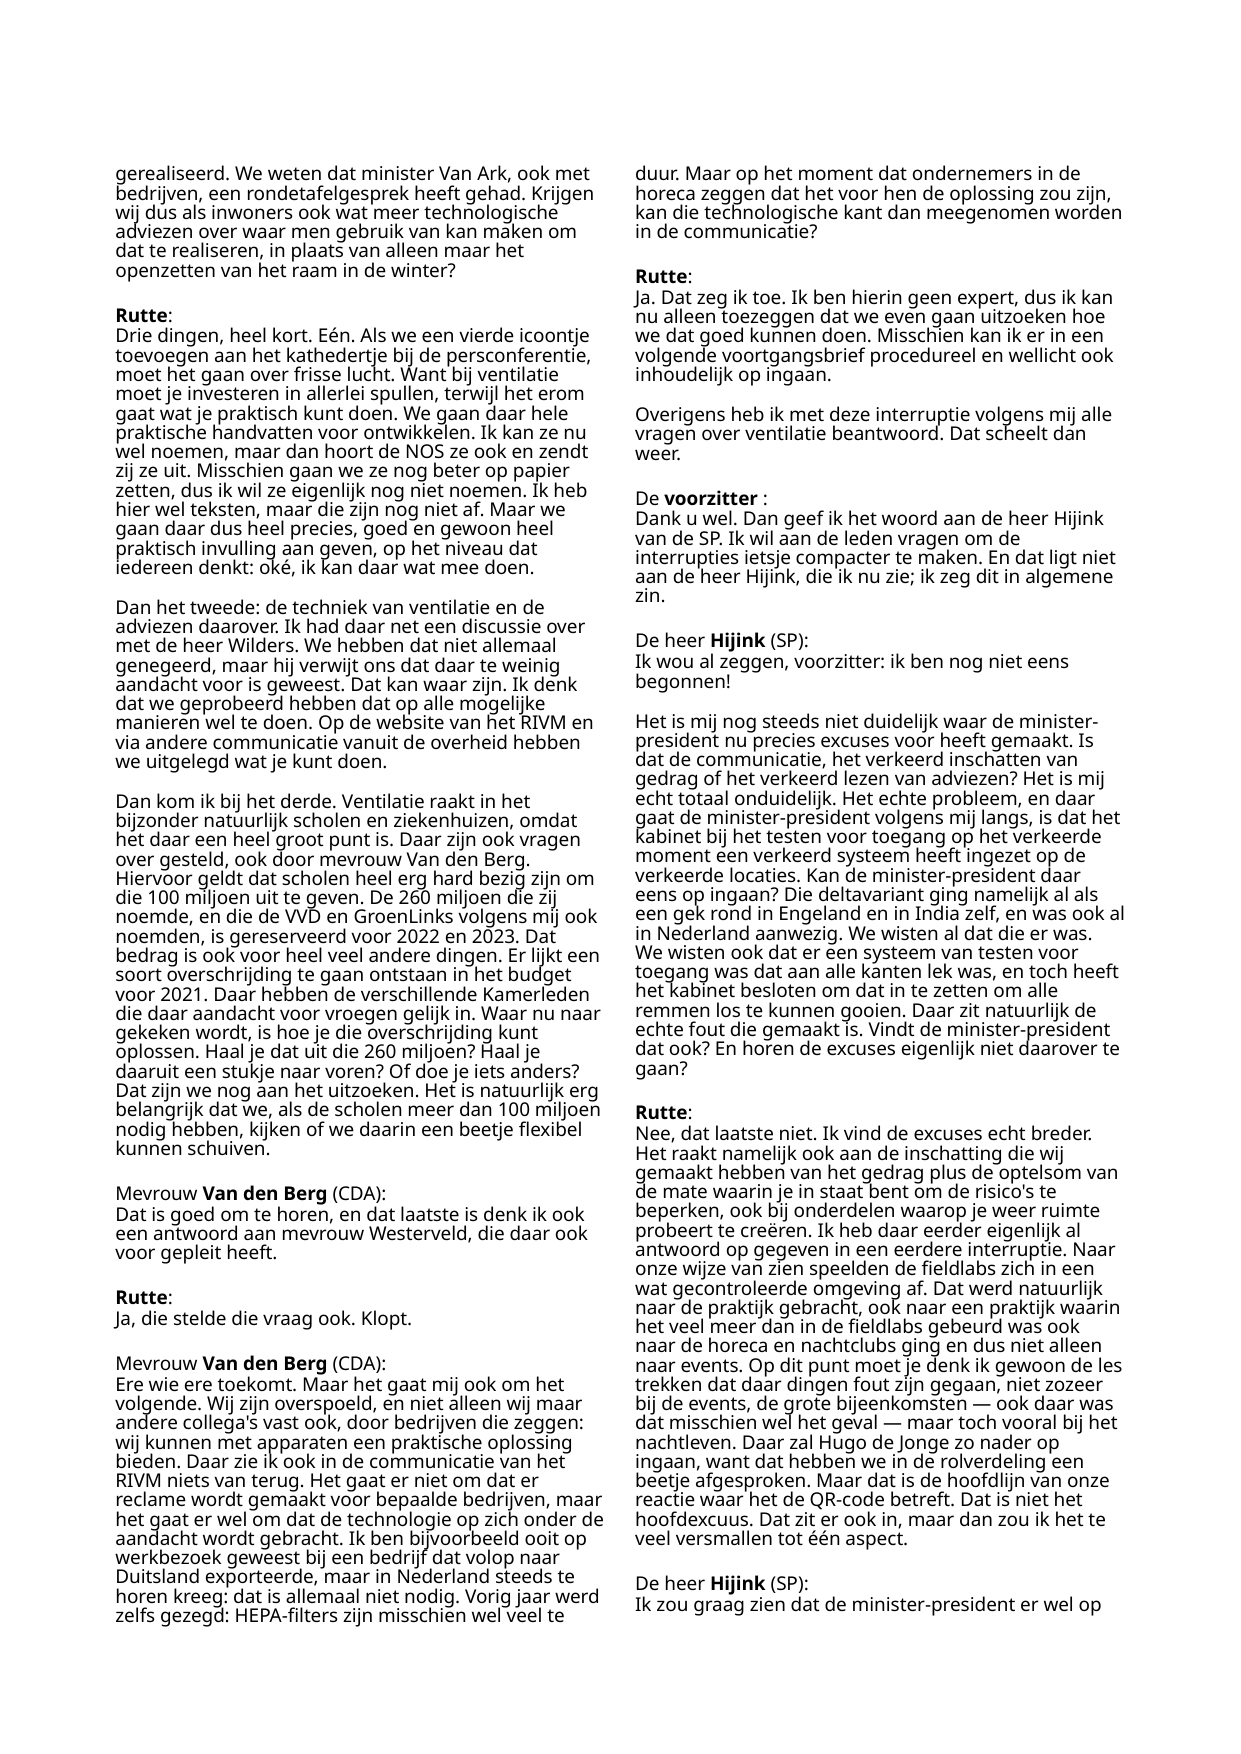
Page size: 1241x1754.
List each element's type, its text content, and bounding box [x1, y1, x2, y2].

text Ere wie ere toekomt. Maar het gaat mij ook om het volgende. Wij zijn overspoeld, en niet alleen wij maar andere collega's vast ook, door bedrijven die zeggen: wij kunnen met apparaten een praktische oplossing bieden. Daar zie ik ook in de communicatie van het RIVM niets van terug. Het gaat er niet om dat er reclame wordt gemaakt voor bepaalde bedrijven, maar het gaat er wel om dat de technologie op zich onder de aandacht wordt gebracht. Ik ben bijvoorbeeld ooit op werkbezoek geweest bij een bedrijf dat volop naar Duitsland exporteerde, maar in Nederland steeds te horen kreeg: dat is allemaal niet nodig. Vorig jaar werd zelfs gezegd: HEPA-filters zijn misschien wel veel te [115, 1376, 605, 1626]
text De voorzitter : [635, 485, 1125, 510]
text Dank u wel. Dan geef ik het woord aan de heer Hijink van de SP. Ik wil aan de leden vragen om de interrupties ietsje compacter te maken. En dat ligt niet aan de heer Hijink, die ik nu zie; ik zeg dit in algemene zin. [635, 510, 1125, 607]
text Het is mij nog steeds niet duidelijk waar de minister-president nu precies excuses voor heeft gemaakt. Is dat de communicatie, het verkeerd inschatten van gedrag of het verkeerd lezen van adviezen? Het is mij echt totaal onduidelijk. Het echte probleem, en daar gaat de minister-president volgens mij langs, is dat het kabinet bij het testen voor toegang op het verkeerde moment een verkeerd systeem heeft ingezet op de verkeerde locaties. Kan de minister-president daar eens op ingaan? Die deltavariant ging namelijk al als een gek rond in Engeland en in India zelf, en was ook al in Nederland aanwezig. We wisten al dat die er was. We wisten ook dat er een systeem van testen voor toegang was dat aan alle kanten lek was, en toch heeft het kabinet besloten om dat in te zetten om alle remmen los te kunnen gooien. Daar zit natuurlijk de echte fout die gemaakt is. Vindt de minister-president dat ook? En horen de excuses eigenlijk niet daarover te gaan? [635, 713, 1125, 1079]
text Ja, die stelde die vraag ook. Klopt. [115, 1310, 605, 1329]
text Nee, dat laatste niet. Ik vind de excuses echt breder. Het raakt namelijk ook aan de inschatting die wij gemaakt hebben van het gedrag plus de optelsom van de mate waarin je in staat bent om de risico's te beperken, ook bij onderdelen waarop je weer ruimte probeert te creëren. Ik heb daar eerder eigenlijk al antwoord op gegeven in een eerdere interruptie. Naar onze wijze van zien speelden de fieldlabs zich in een wat gecontroleerde omgeving af. Dat werd natuurlijk naar de praktijk gebracht, ook naar een praktijk waarin het veel meer dan in de fieldlabs gebeurd was ook naar de horeca en nachtclubs ging en dus niet alleen naar events. Op dit punt moet je denk ik gewoon de les trekken dat daar dingen fout zijn gegaan, niet zozeer bij de events, de grote bijeenkomsten — ook daar was dat misschien wel het geval — maar toch vooral bij het nachtleven. Daar zal Hugo de Jonge zo nader op ingaan, want dat hebben we in de rolverdeling een beetje afgesproken. Maar dat is de hoofdlijn van onze reactie waar het de QR-code betreft. Dat is niet het hoofdexcuus. Dat zit er ook in, maar dan zou ik het te veel versmallen tot één aspect. [635, 1125, 1125, 1549]
text Rutte: [115, 1284, 605, 1310]
text Rutte: [635, 263, 1125, 289]
text Ik wou al zeggen, voorzitter: ik ben nog niet eens begonnen! [635, 653, 1125, 692]
text Ja. Dat zeg ik toe. Ik ben hierin geen expert, dus ik kan nu alleen toezeggen dat we even gaan uitzoeken hoe we dat goed kunnen doen. Misschien kan ik er in een volgende voortgangsbrief procedureel en wellicht ook inhoudelijk op ingaan. [635, 289, 1125, 385]
text De heer Hijink (SP): [635, 628, 1125, 653]
text Drie dingen, heel kort. Eén. Als we een vierde icoontje toevoegen aan het kathedertje bij de persconferentie, moet het gaan over frisse lucht. Want bij ventilatie moet je investeren in allerlei spullen, terwijl het erom gaat wat je praktisch kunt doen. We gaan daar hele praktische handvatten voor ontwikkelen. Ik kan ze nu wel noemen, maar dan hoort de NOS ze ook en zendt zij ze uit. Misschien gaan we ze nog beter op papier zetten, dus ik wil ze eigenlijk nog niet noemen. Ik heb hier wel teksten, maar die zijn nog niet af. Maar we gaan daar dus heel precies, goed en gewoon heel praktisch invulling aan geven, op het niveau dat iedereen denkt: oké, ik kan daar wat mee doen. [115, 327, 605, 578]
text Rutte: [115, 302, 605, 327]
text Mevrouw Van den Berg (CDA): [115, 1180, 605, 1206]
text Dat is goed om te horen, en dat laatste is denk ik ook een antwoord aan mevrouw Westerveld, die daar ook voor gepleit heeft. [115, 1206, 605, 1263]
text Dan kom ik bij het derde. Ventilatie raakt in het bijzonder natuurlijk scholen en ziekenhuizen, omdat het daar een heel groot punt is. Daar zijn ook vragen over gesteld, ook door mevrouw Van den Berg. Hiervoor geldt dat scholen heel erg hard bezig zijn om die 100 miljoen uit te geven. De 260 miljoen die zij noemde, en die de VVD en GroenLinks volgens mij ook noemden, is gereserveerd voor 2022 en 2023. Dat bedrag is ook voor heel veel andere dingen. Er lijkt een soort overschrijding te gaan ontstaan in het budget voor 2021. Daar hebben de verschillende Kamerleden die daar aandacht voor vroegen gelijk in. Waar nu naar gekeken wordt, is hoe je die overschrijding kunt oplossen. Haal je dat uit die 260 miljoen? Haal je daaruit een stukje naar voren? Of doe je iets anders? Dat zijn we nog aan het uitzoeken. Het is natuurlijk erg belangrijk dat we, als de scholen meer dan 100 miljoen nodig hebben, kijken of we daarin een beetje flexibel kunnen schuiven. [115, 793, 605, 1159]
text gerealiseerd. We weten dat minister Van Ark, ook met bedrijven, een rondetafelgesprek heeft gehad. Krijgen wij dus als inwoners ook wat meer technologische adviezen over waar men gebruik van kan maken om dat te realiseren, in plaats van alleen maar het openzetten van het raam in de winter? [115, 165, 605, 281]
text Ik zou graag zien dat de minister-president er wel op [635, 1596, 1125, 1615]
text De heer Hijink (SP): [635, 1570, 1125, 1596]
text Rutte: [635, 1099, 1125, 1125]
text Overigens heb ik met deze interruptie volgens mij alle vragen over ventilatie beantwoord. Dat scheelt dan weer. [635, 406, 1125, 464]
text Mevrouw Van den Berg (CDA): [115, 1350, 605, 1376]
text duur. Maar op het moment dat ondernemers in de horeca zeggen dat het voor hen de oplossing zou zijn, kan die technologische kant dan meegenomen worden in de communicatie? [635, 165, 1125, 242]
text Dan het tweede: de techniek van ventilatie en de adviezen daarover. Ik had daar net een discussie over met de heer Wilders. We hebben dat niet allemaal genegeerd, maar hij verwijt ons dat daar te weinig aandacht voor is geweest. Dat kan waar zijn. Ik denk dat we geprobeerd hebben dat op alle mogelijke manieren wel te doen. Op de website van het RIVM en via andere communicatie vanuit de overheid hebben we uitgelegd wat je kunt doen. [115, 599, 605, 772]
